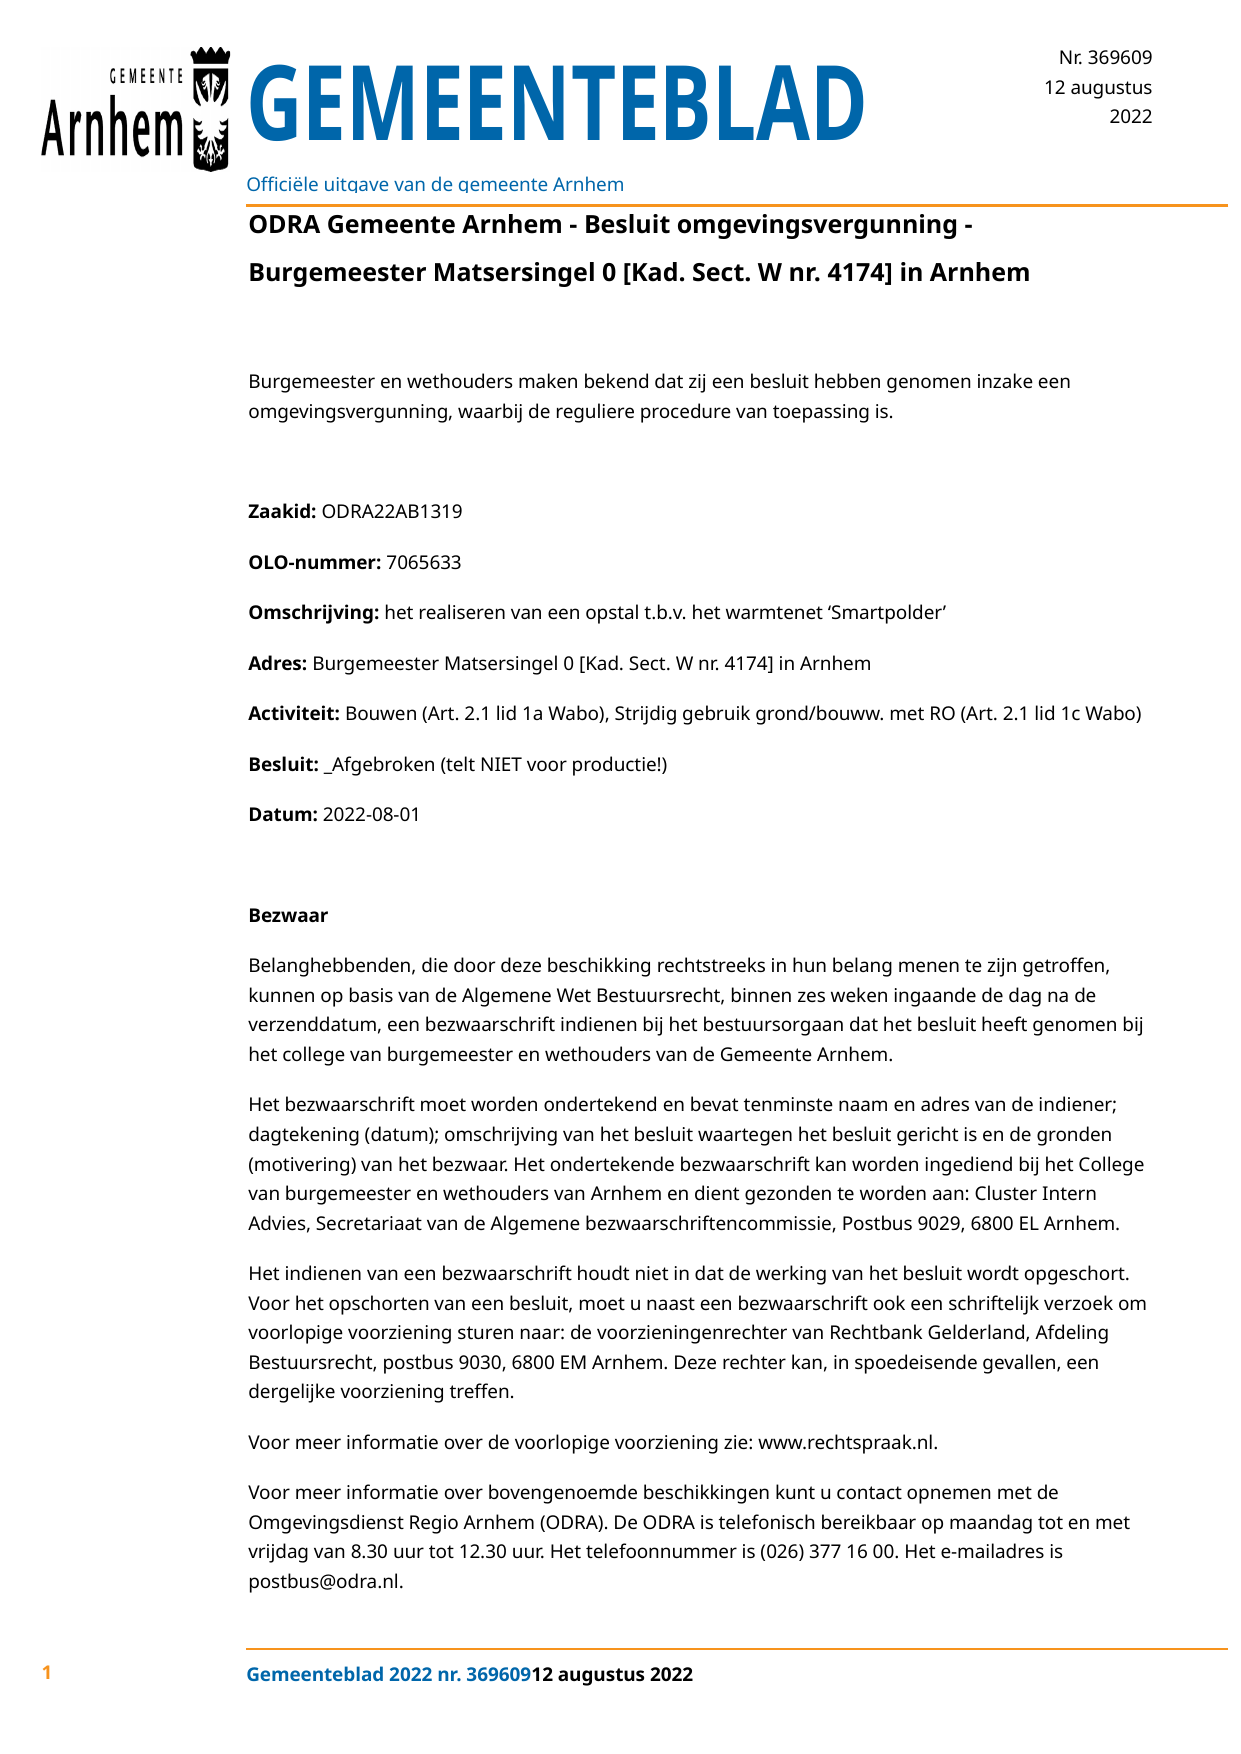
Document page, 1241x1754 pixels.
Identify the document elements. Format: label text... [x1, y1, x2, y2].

text Zaakid: ODRA22AB1319 [248, 499, 1152, 524]
text Belanghebbenden, die door deze beschikking rechtstreeks in hun belang menen te zijn getroffen, kunnen op basis van de Algemene Wet Bestuursrecht, binnen zes weken ingaande de dag na de verzenddatum, een bezwaarschrift indienen bij het bestuursorgaan dat het besluit heeft genomen bij het college van burgemeester en wethouders van de Gemeente Arnhem. [248, 952, 1152, 1067]
picture [41, 47, 231, 172]
text OLO-nummer: 7065633 [248, 549, 1152, 575]
text Het indienen van een bezwaarschrift houdt niet in dat de werking van het besluit wordt opgeschort. Voor het opschorten van een besluit, moet u naast een bezwaarschrift ook een schriftelijk verzoek om voorlopige voorziening sturen naar: de voorzieningenrechter van Rechtbank Gelderland, Afdeling Bestuursrecht, postbus 9030, 6800 EM Arnhem. Deze rechter kan, in spoedeisende gevallen, een dergelijke voorziening treffen. [248, 1260, 1152, 1404]
text Omschrijving: het realiseren van een opstal t.b.v. het warmtenet ‘Smartpolder’ [248, 599, 1152, 625]
text Voor meer informatie over bovengenoemde beschikkingen kunt u contact opnemen met de Omgevingsdienst Regio Arnhem (ODRA). De ODRA is telefonisch bereikbaar op maandag tot en met vrijdag van 8.30 uur tot 12.30 uur. Het telefoonnummer is (026) 377 16 00. Het e-mailadres is postbus@odra.nl. [248, 1479, 1152, 1594]
text Besluit: _Afgebroken (telt NIET voor productie!) [248, 751, 1152, 777]
text Datum: 2022-08-01 [248, 801, 1152, 827]
text Activiteit: Bouwen (Art. 2.1 lid 1a Wabo), Strijdig gebruik grond/bouww. met RO (Art. 2.1 lid 1c Wabo) [248, 700, 1152, 726]
text Voor meer informatie over de voorlopige voorziening zie: www.rechtspraak.nl. [248, 1429, 1152, 1455]
text Adres: Burgemeester Matsersingel 0 [Kad. Sect. W nr. 4174] in Arnhem [248, 650, 1152, 676]
text Het bezwaarschrift moet worden ondertekend en bevat tenminste naam en adres van de indiener; dagtekening (datum); omschrijving van het besluit waartegen het besluit gericht is en de gronden (motivering) van het bezwaar. Het ondertekende bezwaarschrift kan worden ingediend bij het College van burgemeester en wethouders van Arnhem en dient gezonden te worden aan: Cluster Intern Advies, Secretariaat van de Algemene bezwaarschriftencommissie, Postbus 9029, 6800 EL Arnhem. [248, 1092, 1152, 1236]
text Bezwaar [248, 902, 1152, 928]
text ODRA Gemeente Arnhem - Besluit omgevingsvergunning - Burgemeester Matsersingel 0 [Kad. Sect. W nr. 4174] in Arnhem [248, 207, 1152, 288]
text Burgemeester en wethouders maken bekend dat zij een besluit hebben genomen inzake een omgevingsvergunning, waarbij de reguliere procedure van toepassing is. [248, 368, 1152, 424]
